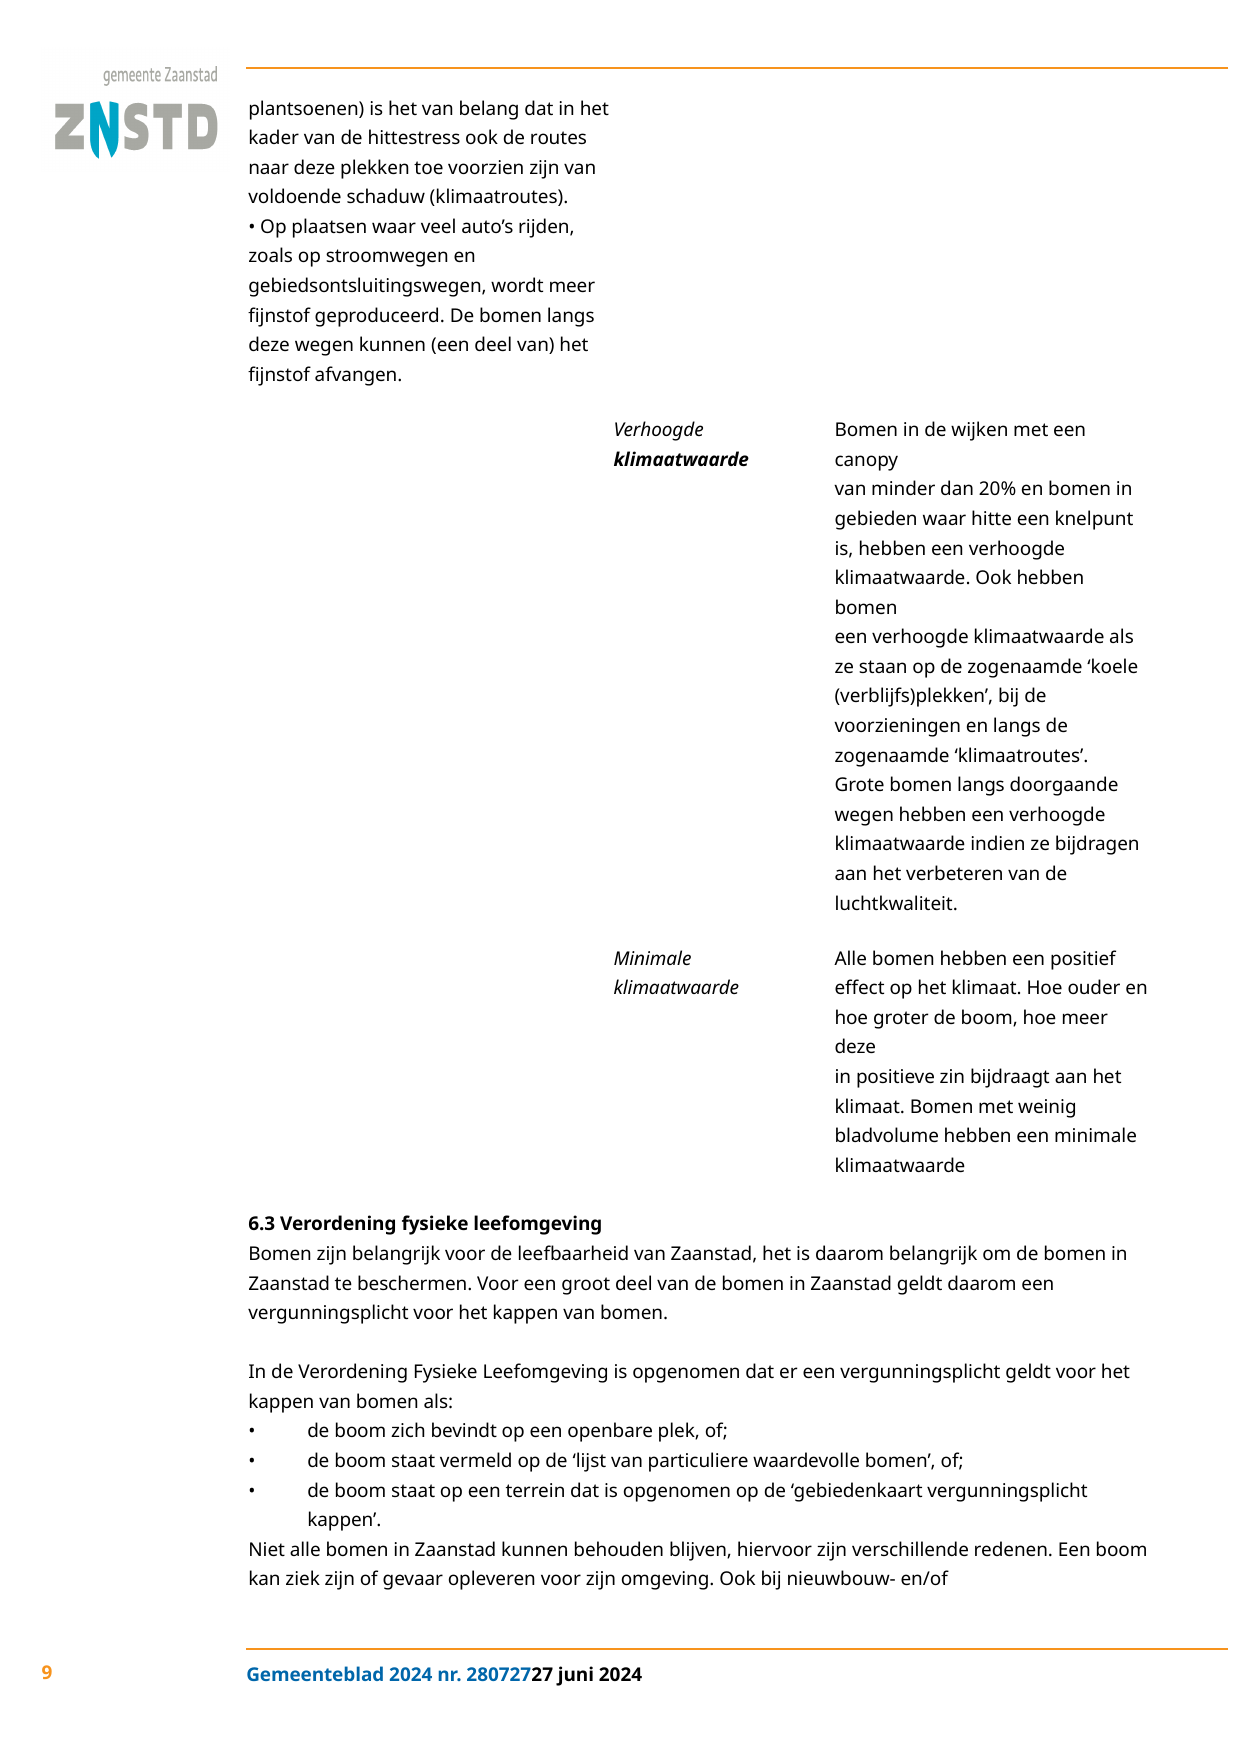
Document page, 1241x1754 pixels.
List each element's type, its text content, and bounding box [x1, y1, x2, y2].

table_cell [834, 95, 1152, 416]
text 6.3 Verordening fysieke leefomgeving [248, 1211, 1152, 1236]
table_cell [248, 945, 613, 1178]
text In de Verordening Fysieke Leefomgeving is opgenomen dat er een vergunningsplicht geldt voor het kappen van bomen als: [248, 1358, 1152, 1414]
list de boom zich bevindt op een openbare plek, of; [248, 1418, 1152, 1443]
table_cell Minimale klimaatwaarde [613, 945, 834, 1178]
list de boom staat op een terrein dat is opgenomen op de ‘gebiedenkaart vergunningsplicht kappen’. [248, 1477, 1152, 1532]
table_cell [248, 416, 613, 945]
table_cell Alle bomen hebben een positief effect op het klimaat. Hoe ouder en hoe groter de boom, hoe meer deze in positieve zin bijdraagt aan het klimaat. Bomen met weinig bladvolume hebben een minimale klimaatwaarde [834, 945, 1152, 1178]
text Bomen zijn belangrijk voor de leefbaarheid van Zaanstad, het is daarom belangrijk om de bomen in Zaanstad te beschermen. Voor een groot deel van de bomen in Zaanstad geldt daarom een vergunningsplicht voor het kappen van bomen. [248, 1240, 1152, 1325]
text Niet alle bomen in Zaanstad kunnen behouden blijven, hiervoor zijn verschillende redenen. Een boom kan ziek zijn of gevaar opleveren voor zijn omgeving. Ook bij nieuwbouw- en/of [248, 1536, 1152, 1591]
table_cell Verhoogde klimaatwaarde [613, 416, 834, 945]
table_cell Bomen in de wijken met een canopy van minder dan 20% en bomen in gebieden waar hitte een knelpunt is, hebben een verhoogde klimaatwaarde. Ook hebben bomen een verhoogde klimaatwaarde als ze staan op de zogenaamde ‘koele (verblijfs)plekken’, bij de voorzieningen en langs de zogenaamde ‘klimaatroutes’. Grote bomen langs doorgaande wegen hebben een verhoogde klimaatwaarde indien ze bijdragen aan het verbeteren van de luchtkwaliteit. [834, 416, 1152, 945]
list de boom staat vermeld op de ‘lijst van particuliere waardevolle bomen’, of; [248, 1447, 1152, 1473]
table_cell [613, 95, 834, 416]
picture [41, 47, 231, 172]
table_cell plantsoenen) is het van belang dat in het kader van de hittestress ook de routes naar deze plekken toe voorzien zijn van voldoende schaduw (klimaatroutes). • Op plaatsen waar veel auto’s rijden, zoals op stroomwegen en gebiedsontsluitingswegen, wordt meer fijnstof geproduceerd. De bomen langs deze wegen kunnen (een deel van) het fijnstof afvangen. [248, 95, 613, 416]
